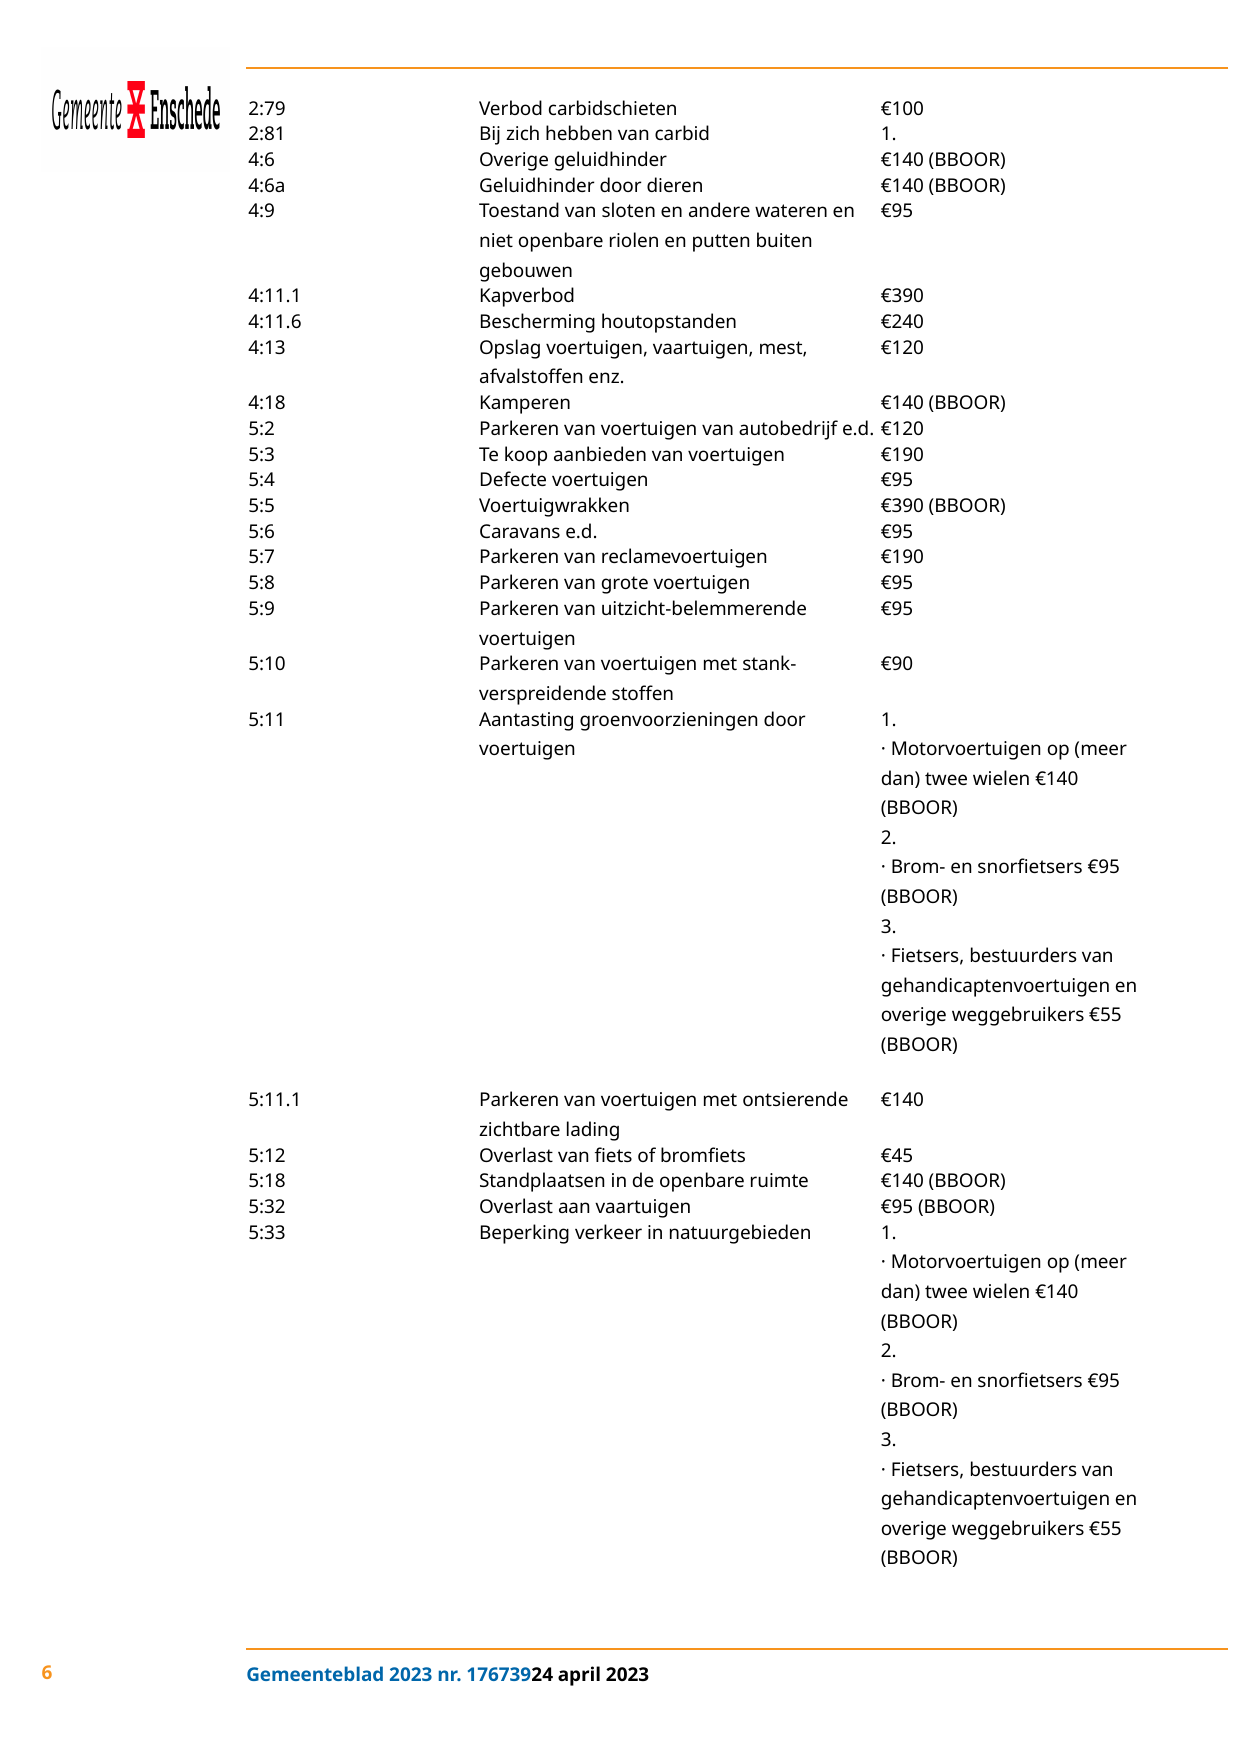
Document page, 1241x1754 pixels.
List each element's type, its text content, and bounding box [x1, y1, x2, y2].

table_cell €390 [881, 283, 1152, 308]
table_cell Beperking verkeer in natuurgebieden [479, 1219, 881, 1600]
table_cell €140 [881, 1087, 1152, 1142]
table_cell €45 [881, 1142, 1152, 1168]
table_cell 5:8 [248, 570, 479, 595]
table_cell 5:11.1 [248, 1087, 479, 1142]
table_cell Aantasting groenvoorzieningen door voertuigen [479, 706, 881, 1087]
table_cell Parkeren van voertuigen met stank-verspreidende stoffen [479, 651, 881, 706]
table_cell €140 (BBOOR) [881, 389, 1152, 415]
table_cell Bescherming houtopstanden [479, 308, 881, 334]
table_cell 5:11 [248, 706, 479, 1087]
table_cell 5:3 [248, 441, 479, 467]
table_cell €95 [881, 595, 1152, 651]
table_cell €390 (BBOOR) [881, 492, 1152, 518]
table_cell 1. · Motorvoertuigen op (meer dan) twee wielen €140 (BBOOR) 2. · Brom- en snorfietsers €95 (BBOOR) 3. · Fietsers, bestuurders van gehandicaptenvoertuigen en overige weggebruikers €55 (BBOOR) [881, 1219, 1152, 1600]
table_cell 5:33 [248, 1219, 479, 1600]
table_cell 5:12 [248, 1142, 479, 1168]
table_cell €95 [881, 198, 1152, 283]
table_cell Kapverbod [479, 283, 881, 308]
table_cell 4:11.1 [248, 283, 479, 308]
table_cell €190 [881, 441, 1152, 467]
table_cell €90 [881, 651, 1152, 706]
table_cell €95 (BBOOR) [881, 1193, 1152, 1219]
table_cell €95 [881, 467, 1152, 492]
table_cell Parkeren van voertuigen met ontsierende zichtbare lading [479, 1087, 881, 1142]
table_cell 4:6 [248, 146, 479, 172]
table_cell Geluidhinder door dieren [479, 172, 881, 198]
table_cell 5:5 [248, 492, 479, 518]
table_cell 2:81 [248, 121, 479, 146]
table_cell 1. [881, 121, 1152, 146]
table_cell 4:18 [248, 389, 479, 415]
table_cell €190 [881, 544, 1152, 569]
table_cell €140 (BBOOR) [881, 1168, 1152, 1193]
table_cell €95 [881, 570, 1152, 595]
table_cell Voertuigwrakken [479, 492, 881, 518]
table_cell €95 [881, 518, 1152, 544]
table_cell Kamperen [479, 389, 881, 415]
table_cell 5:18 [248, 1168, 479, 1193]
table_cell Te koop aanbieden van voertuigen [479, 441, 881, 467]
table_cell €100 [881, 95, 1152, 121]
table_cell Parkeren van uitzicht-belemmerende voertuigen [479, 595, 881, 651]
table_cell Bij zich hebben van carbid [479, 121, 881, 146]
table_cell 5:4 [248, 467, 479, 492]
table_cell Overige geluidhinder [479, 146, 881, 172]
table_cell Overlast van fiets of bromfiets [479, 1142, 881, 1168]
table_cell 5:9 [248, 595, 479, 651]
table_cell Verbod carbidschieten [479, 95, 881, 121]
table_cell €140 (BBOOR) [881, 146, 1152, 172]
table_cell €240 [881, 308, 1152, 334]
table_cell Overlast aan vaartuigen [479, 1193, 881, 1219]
table_cell Parkeren van reclamevoertuigen [479, 544, 881, 569]
table_cell 5:7 [248, 544, 479, 569]
table_cell Parkeren van voertuigen van autobedrijf e.d. [479, 415, 881, 441]
picture [41, 47, 231, 172]
table_cell Caravans e.d. [479, 518, 881, 544]
table_cell 5:2 [248, 415, 479, 441]
table_cell 5:32 [248, 1193, 479, 1219]
table_cell Opslag voertuigen, vaartuigen, mest, afvalstoffen enz. [479, 334, 881, 389]
table_cell 4:9 [248, 198, 479, 283]
table_cell Standplaatsen in de openbare ruimte [479, 1168, 881, 1193]
table_cell €140 (BBOOR) [881, 172, 1152, 198]
table_cell 5:10 [248, 651, 479, 706]
table_cell 4:11.6 [248, 308, 479, 334]
table_cell €120 [881, 334, 1152, 389]
table_cell Parkeren van grote voertuigen [479, 570, 881, 595]
table_cell Defecte voertuigen [479, 467, 881, 492]
table_cell 5:6 [248, 518, 479, 544]
table_cell €120 [881, 415, 1152, 441]
table_cell 4:6a [248, 172, 479, 198]
table_cell 4:13 [248, 334, 479, 389]
table_cell Toestand van sloten en andere wateren en niet openbare riolen en putten buiten gebouwen [479, 198, 881, 283]
table_cell 2:79 [248, 95, 479, 121]
table_cell 1. · Motorvoertuigen op (meer dan) twee wielen €140 (BBOOR) 2. · Brom- en snorfietsers €95 (BBOOR) 3. · Fietsers, bestuurders van gehandicaptenvoertuigen en overige weggebruikers €55 (BBOOR) [881, 706, 1152, 1087]
